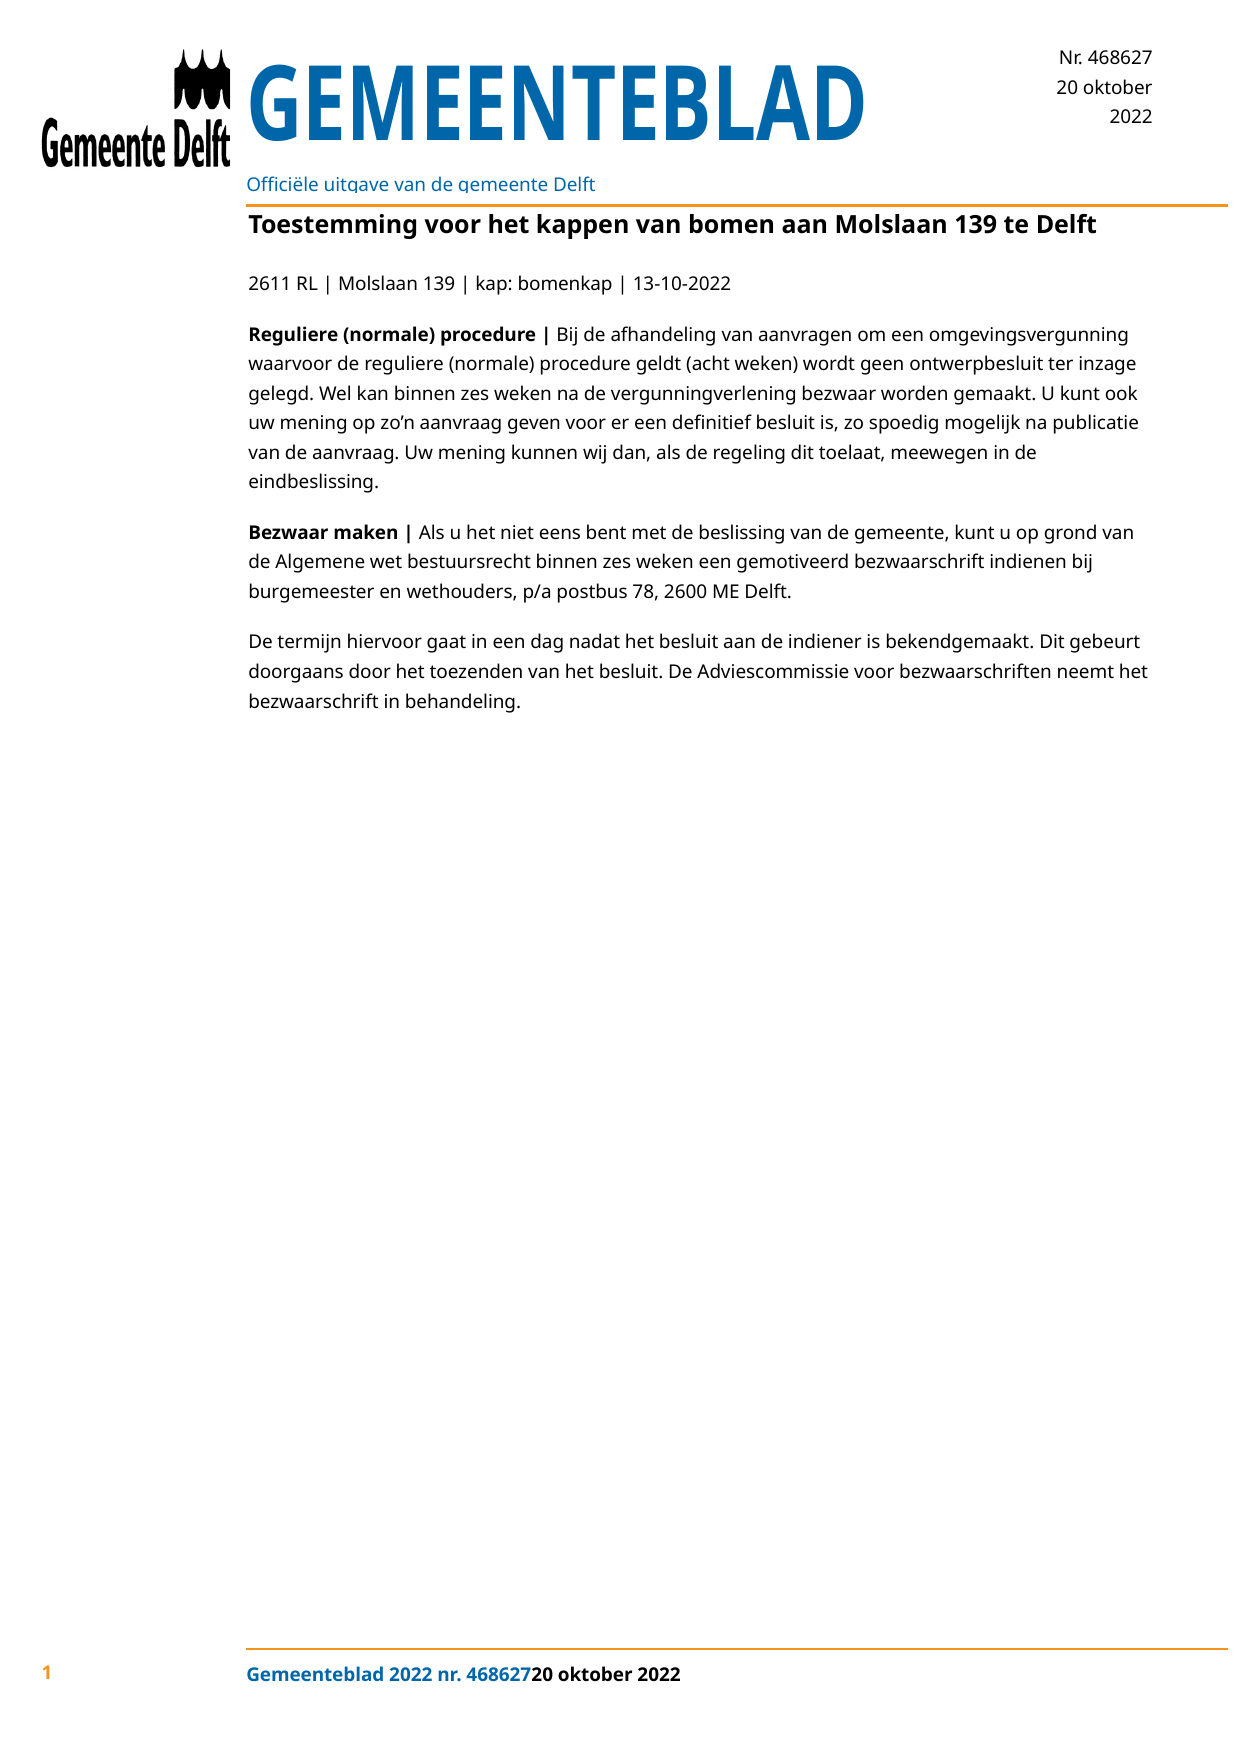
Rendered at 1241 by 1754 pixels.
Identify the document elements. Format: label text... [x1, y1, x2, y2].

text 2611 RL | Molslaan 139 | kap: bomenkap | 13-10-2022 [248, 270, 1152, 296]
text Reguliere (normale) procedure | Bij de afhandeling van aanvragen om een omgevingsvergunning waarvoor de reguliere (normale) procedure geldt (acht weken) wordt geen ontwerpbesluit ter inzage gelegd. Wel kan binnen zes weken na de vergunningverlening bezwaar worden gemaakt. U kunt ook uw mening op zo’n aanvraag geven voor er een definitief besluit is, zo spoedig mogelijk na publicatie van de aanvraag. Uw mening kunnen wij dan, als de regeling dit toelaat, meewegen in de eindbeslissing. [248, 321, 1152, 494]
text Toestemming voor het kappen van bomen aan Molslaan 139 te Delft [248, 207, 1152, 241]
text Bezwaar maken | Als u het niet eens bent met de beslissing van de gemeente, kunt u op grond van de Algemene wet bestuursrecht binnen zes weken een gemotiveerd bezwaarschrift indienen bij burgemeester en wethouders, p/a postbus 78, 2600 ME Delft. [248, 519, 1152, 604]
text De termijn hiervoor gaat in een dag nadat het besluit aan de indiener is bekendgemaakt. Dit gebeurt doorgaans door het toezenden van het besluit. De Adviescommissie voor bezwaarschriften neemt het bezwaarschrift in behandeling. [248, 629, 1152, 713]
picture [41, 47, 231, 172]
